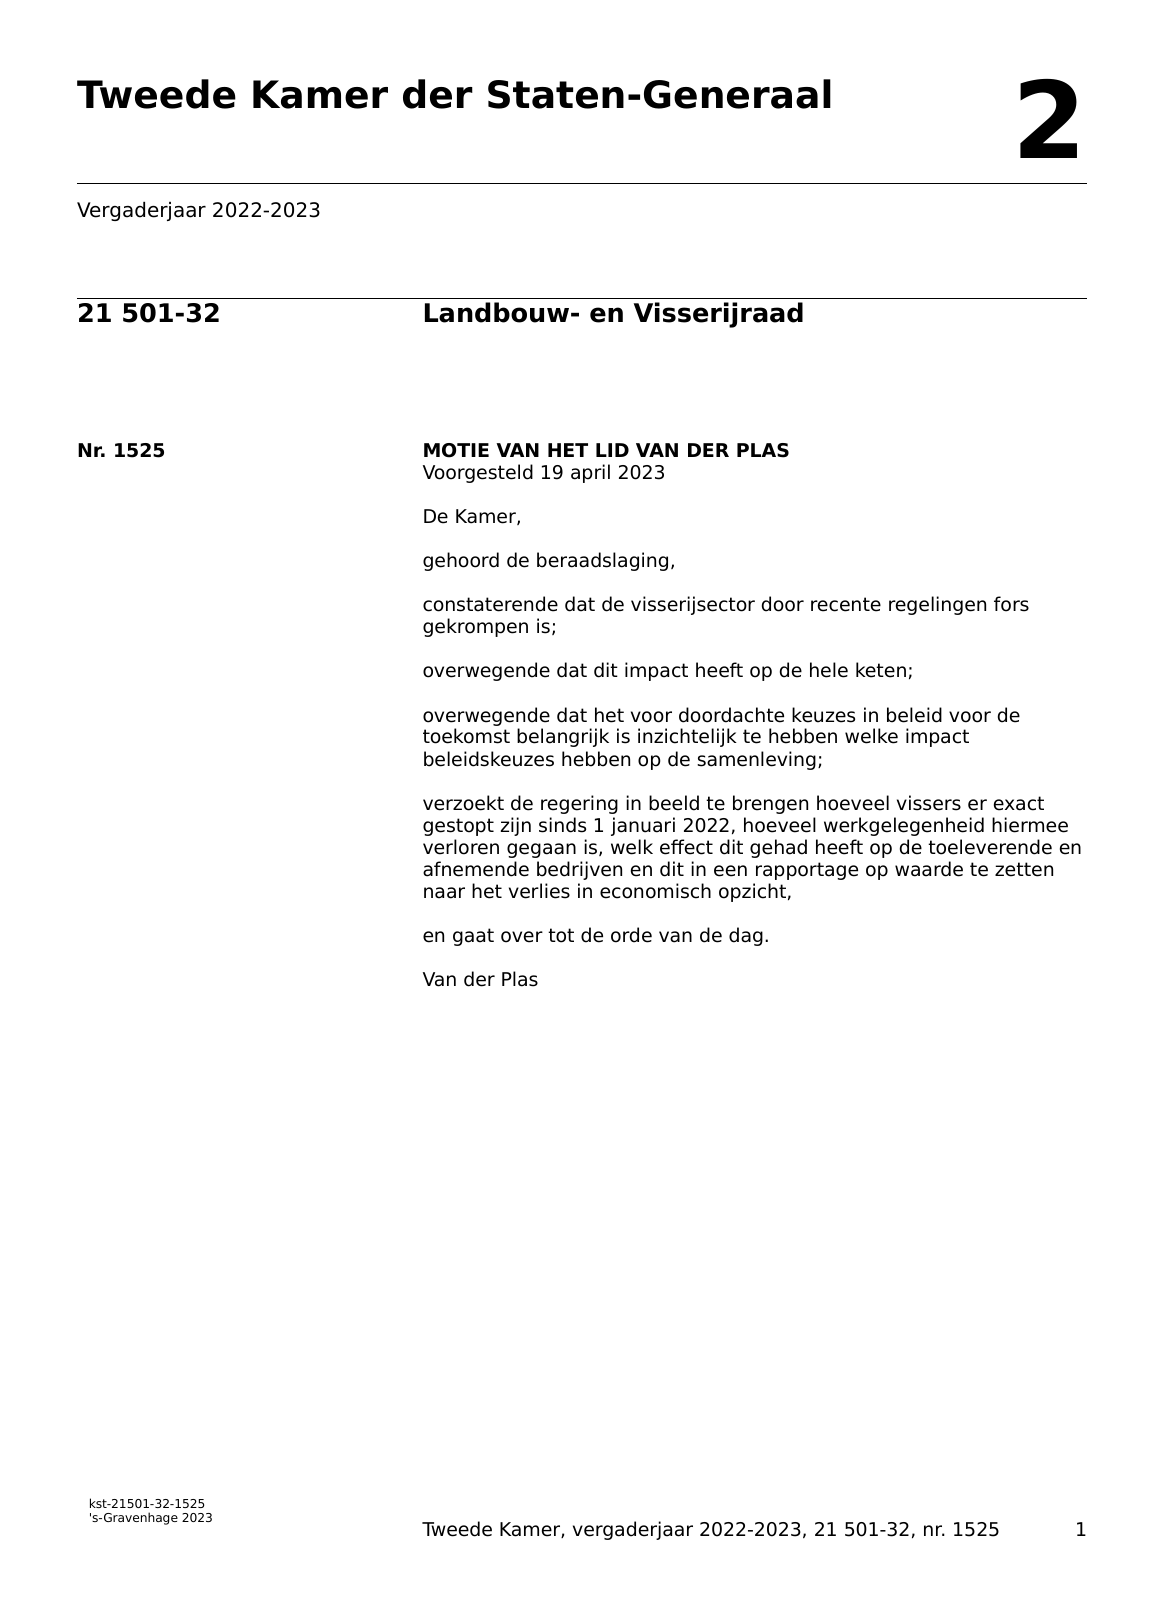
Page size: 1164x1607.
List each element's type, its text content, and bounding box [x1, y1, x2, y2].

text en gaat over tot de orde van de dag. [422, 925, 1087, 947]
subtitle Nr. 1525 MOTIE VAN HET LID VAN DER PLAS [77, 440, 1087, 462]
table_header 2 [886, 59, 1087, 183]
text constaterende dat de visserijsector door recente regelingen fors gekrompen is; [422, 594, 1087, 638]
subtitle 21 501-32 Landbouw- en Visserijraad [77, 299, 1087, 329]
text gehoord de beraadslaging, [422, 550, 1087, 572]
text Voorgesteld 19 april 2023 [422, 462, 1087, 484]
text 's-Gravenhage 2023 [88, 1511, 323, 1525]
text verzoekt de regering in beeld te brengen hoeveel vissers er exact gestopt zijn sinds 1 januari 2022, hoeveel werkgelegenheid hiermee verloren gegaan is, welk effect dit gehad heeft op de toeleverende en afnemende bedrijven en dit in een rapportage op waarde te zetten naar het verlies in economisch opzicht, [422, 793, 1087, 902]
table_header Tweede Kamer der Staten-Generaal [77, 59, 886, 183]
text overwegende dat dit impact heeft op de hele keten; [422, 660, 1087, 682]
text overwegende dat het voor doordachte keuzes in beleid voor de toekomst belangrijk is inzichtelijk te hebben welke impact beleidskeuzes hebben op de samenleving; [422, 704, 1087, 770]
text De Kamer, [422, 506, 1087, 528]
table_cell Vergaderjaar 2022-2023 [77, 184, 1087, 298]
text kst-21501-32-1525 [88, 1497, 323, 1511]
text Van der Plas [422, 969, 1087, 991]
